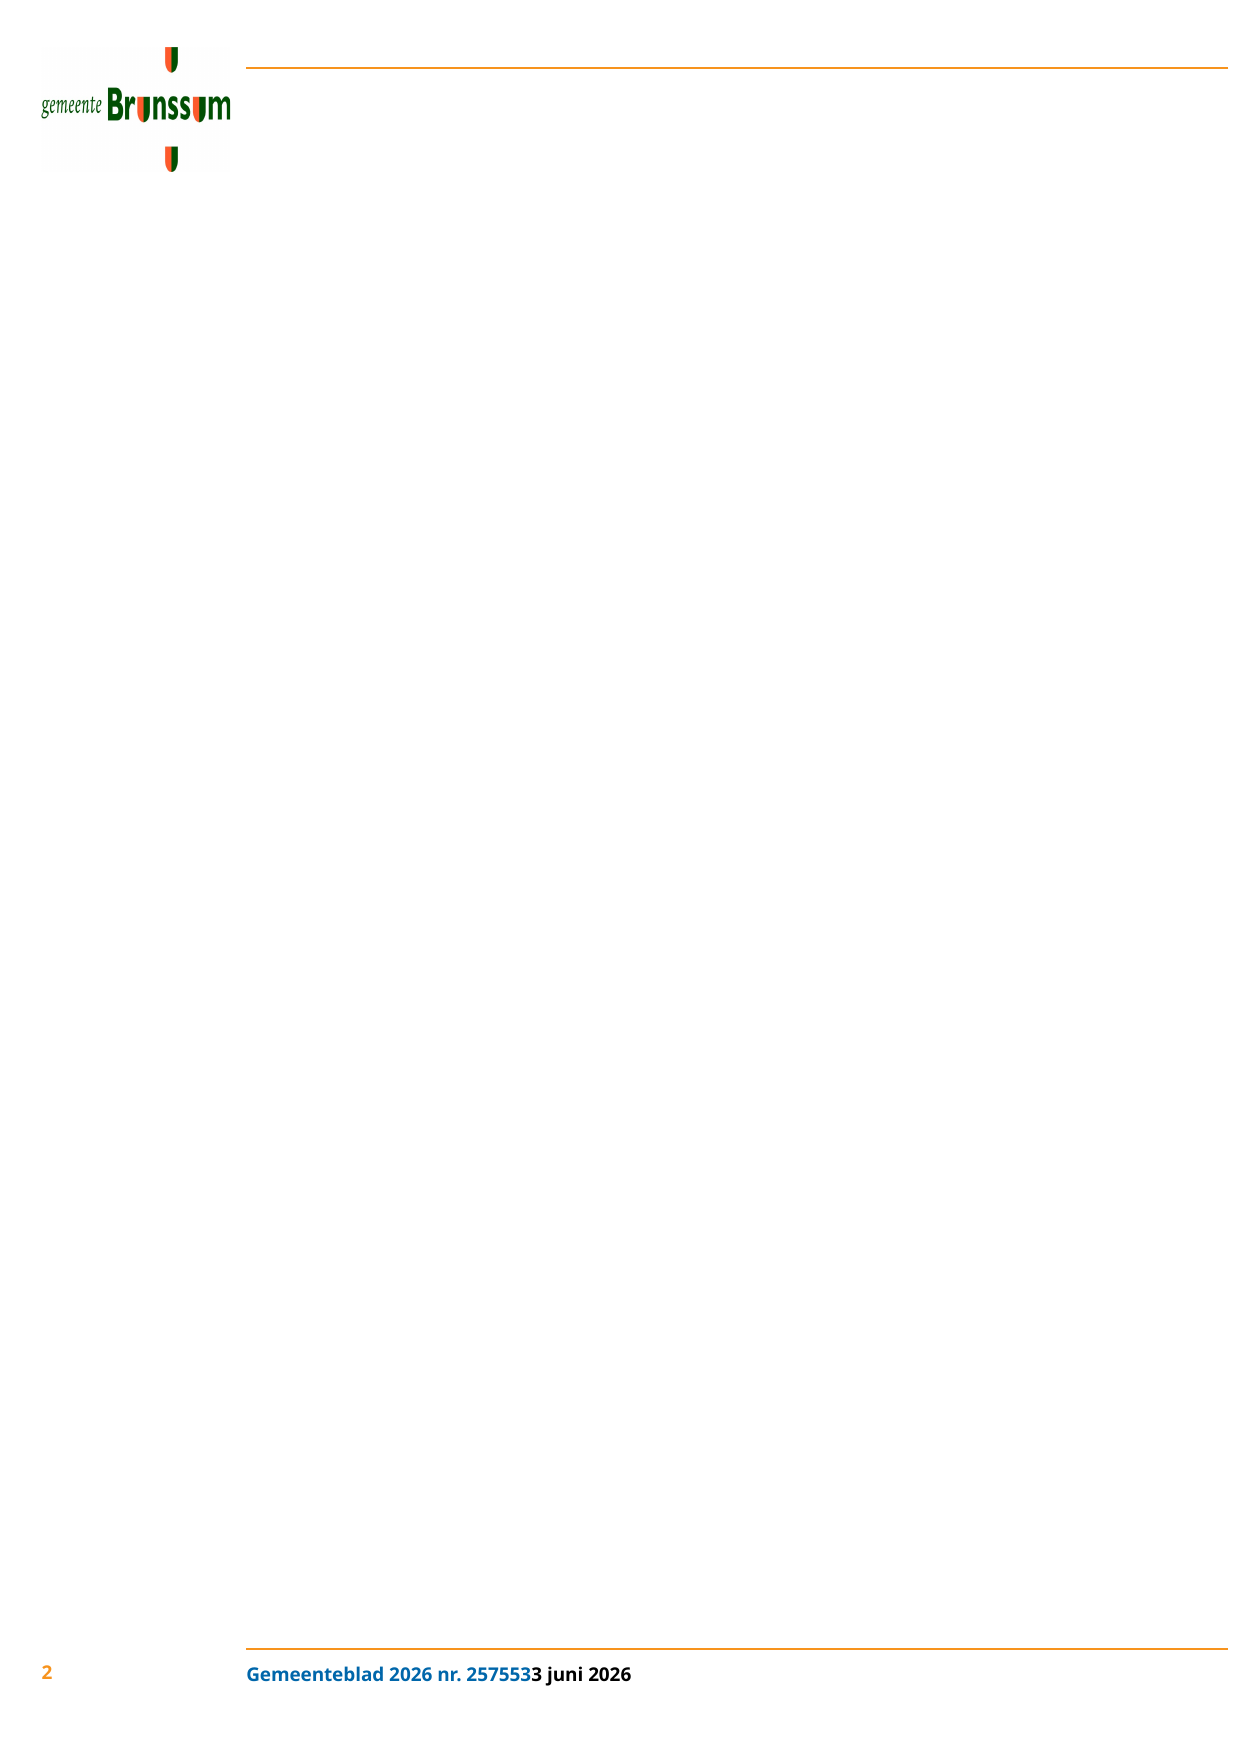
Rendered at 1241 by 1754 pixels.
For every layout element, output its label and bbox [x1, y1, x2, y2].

picture [41, 47, 231, 172]
